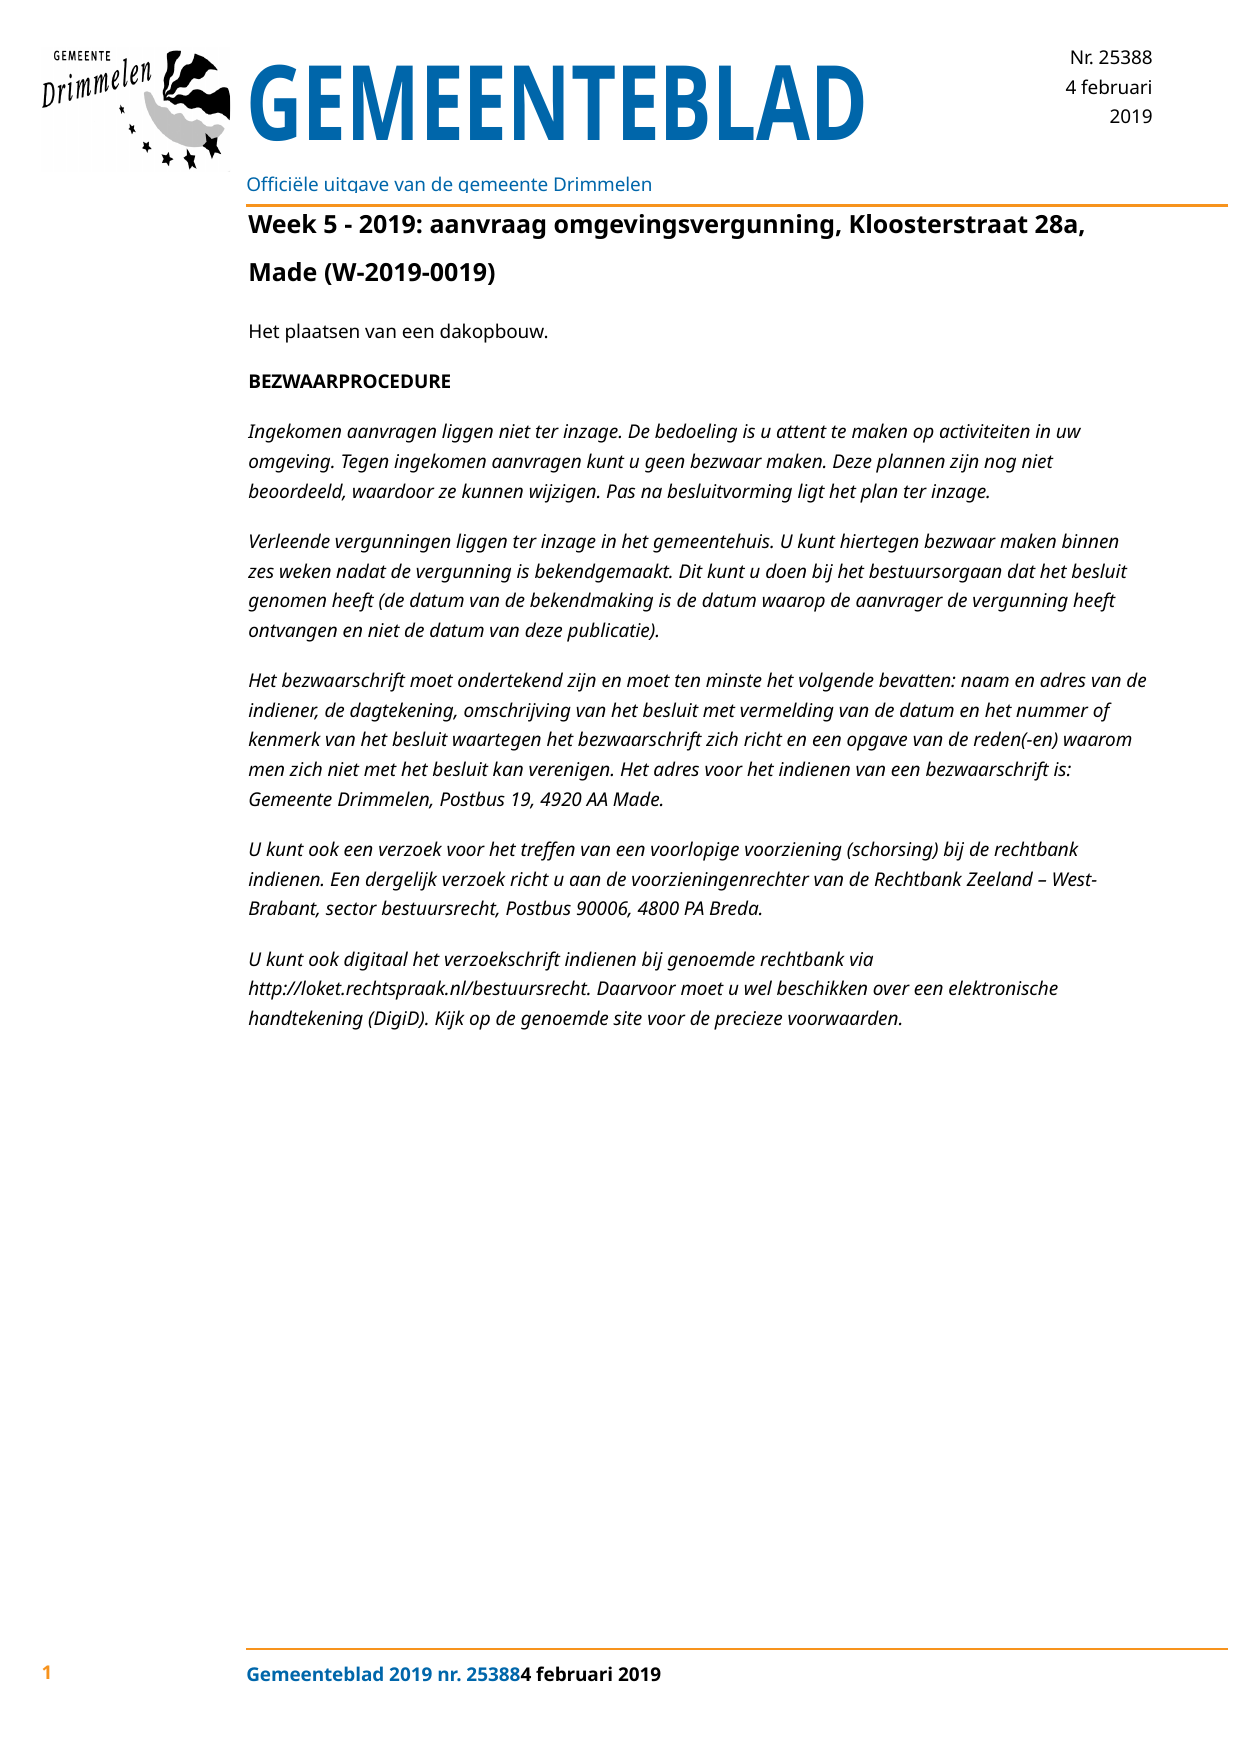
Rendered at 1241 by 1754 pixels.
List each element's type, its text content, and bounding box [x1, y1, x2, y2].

text U kunt ook digitaal het verzoekschrift indienen bij genoemde rechtbank via http://loket.rechtspraak.nl/bestuursrecht. Daarvoor moet u wel beschikken over een elektronische handtekening (DigiD). Kijk op de genoemde site voor de precieze voorwaarden. [248, 946, 1152, 1031]
text Het plaatsen van een dakopbouw. [248, 318, 1152, 344]
text BEZWAARPROCEDURE [248, 368, 1152, 394]
text Verleende vergunningen liggen ter inzage in het gemeentehuis. U kunt hiertegen bezwaar maken binnen zes weken nadat de vergunning is bekendgemaakt. Dit kunt u doen bij het bestuursorgaan dat het besluit genomen heeft (de datum van de bekendmaking is de datum waarop de aanvrager de vergunning heeft ontvangen en niet de datum van deze publicatie). [248, 528, 1152, 643]
picture [41, 47, 231, 172]
text U kunt ook een verzoek voor het treffen van een voorlopige voorziening (schorsing) bij de rechtbank indienen. Een dergelijk verzoek richt u aan de voorzieningenrechter van de Rechtbank Zeeland – West-Brabant, sector bestuursrecht, Postbus 90006, 4800 PA Breda. [248, 836, 1152, 921]
text Week 5 - 2019: aanvraag omgevingsvergunning, Kloosterstraat 28a, Made (W-2019-0019) [248, 207, 1152, 288]
text Het bezwaarschrift moet ondertekend zijn en moet ten minste het volgende bevatten: naam en adres van de indiener, de dagtekening, omschrijving van het besluit met vermelding van de datum en het nummer of kenmerk van het besluit waartegen het bezwaarschrift zich richt en een opgave van de reden(-en) waarom men zich niet met het besluit kan verenigen. Het adres voor het indienen van een bezwaarschrift is: Gemeente Drimmelen, Postbus 19, 4920 AA Made. [248, 667, 1152, 812]
text Ingekomen aanvragen liggen niet ter inzage. De bedoeling is u attent te maken op activiteiten in uw omgeving. Tegen ingekomen aanvragen kunt u geen bezwaar maken. Deze plannen zijn nog niet beoordeeld, waardoor ze kunnen wijzigen. Pas na besluitvorming ligt het plan ter inzage. [248, 419, 1152, 504]
